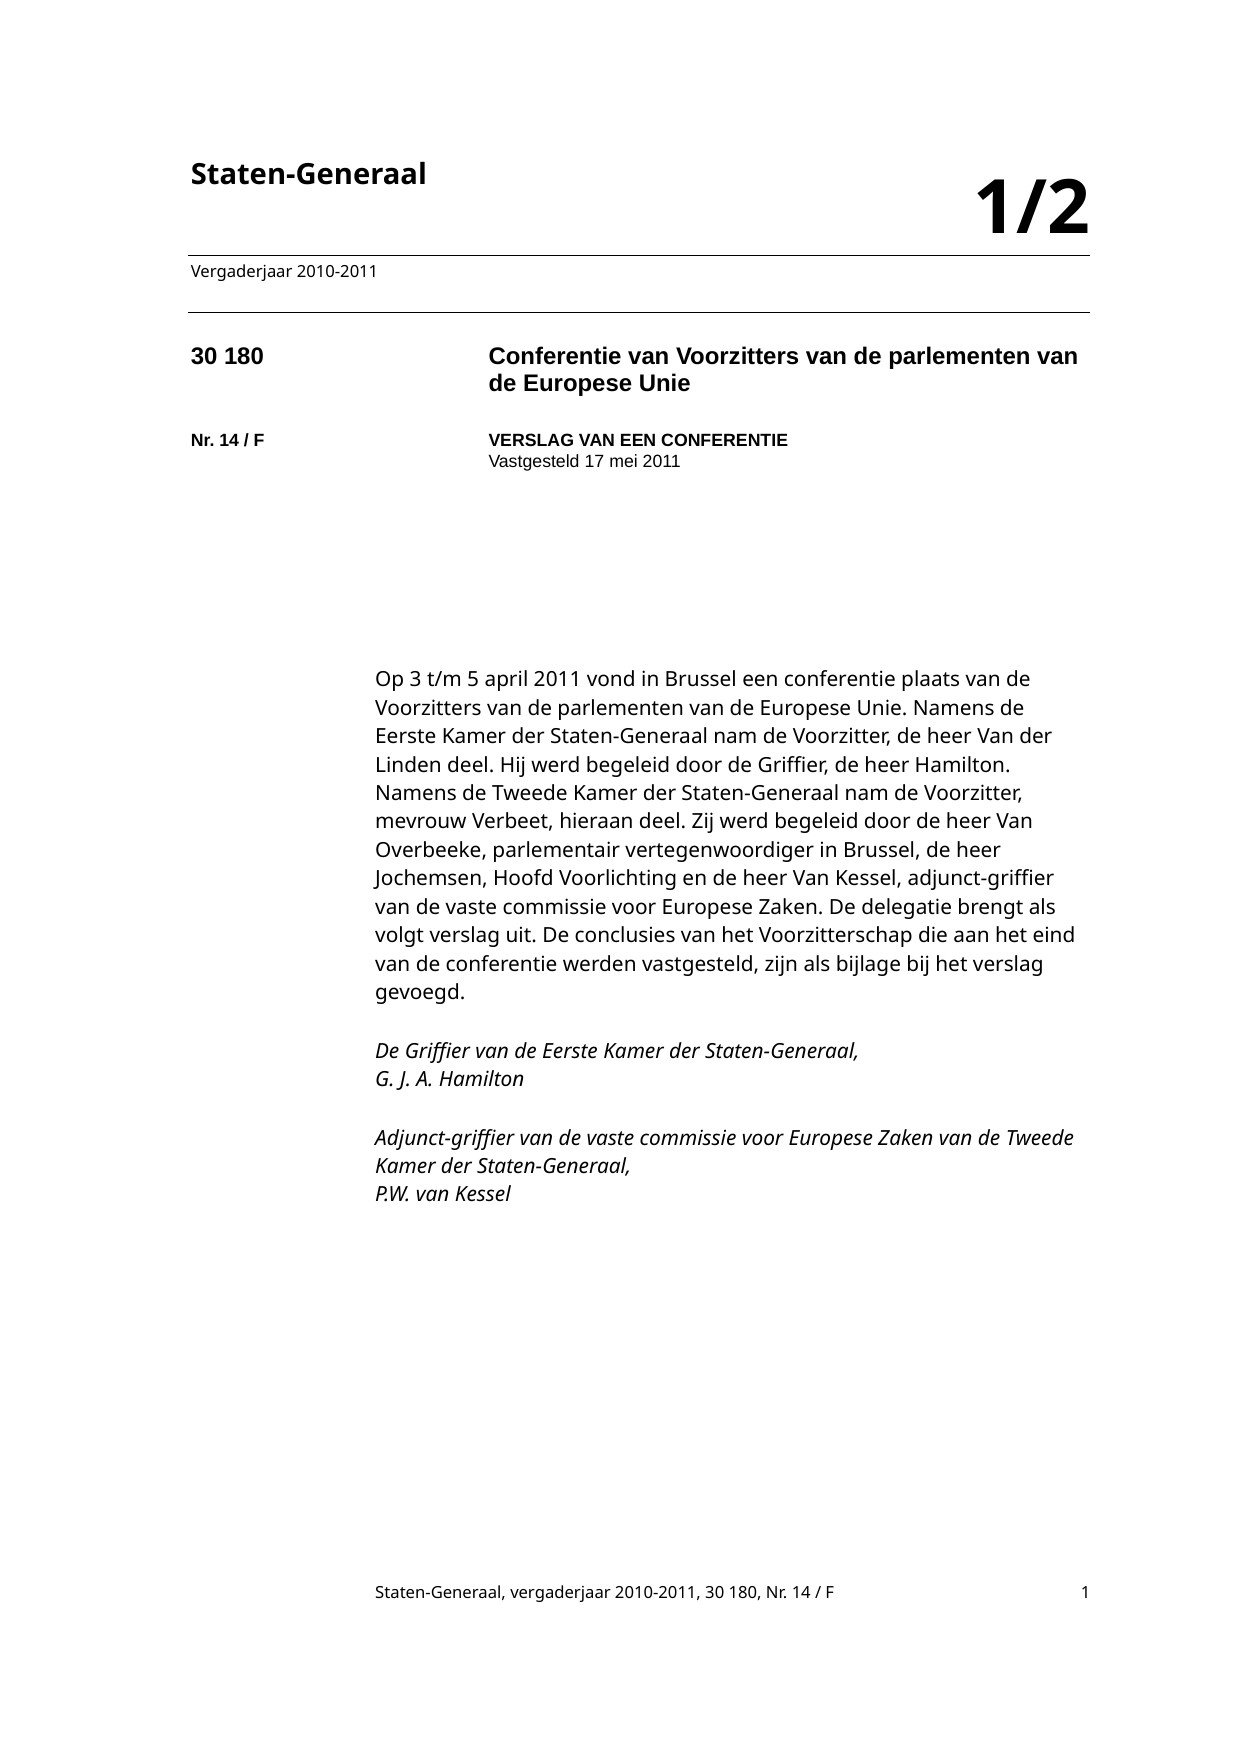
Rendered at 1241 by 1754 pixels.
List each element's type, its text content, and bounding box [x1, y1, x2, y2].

table_cell Nr. 14 / F [188, 427, 485, 546]
text P.W. van Kessel [375, 1179, 1090, 1208]
text G. J. A. Hamilton [375, 1064, 1090, 1093]
table_cell Vergaderjaar 2010-2011 [188, 256, 485, 312]
text Adjunct-griffier van de vaste commissie voor Europese Zaken van de Tweede Kamer der Staten-Generaal, [375, 1123, 1090, 1179]
table_cell [485, 313, 1090, 339]
text De Griffier van de Eerste Kamer der Staten-Generaal, [375, 1036, 1090, 1064]
table_cell 30 180 [188, 339, 485, 427]
text Op 3 t/m 5 april 2011 vond in Brussel een conferentie plaats van de Voorzitters van de parlementen van de Europese Unie. Namens de Eerste Kamer der Staten-Generaal nam de Voorzitter, de heer Van der Linden deel. Hij werd begeleid door de Griffier, de heer Hamilton. Namens de Tweede Kamer der Staten-Generaal nam de Voorzitter, mevrouw Verbeet, hieraan deel. Zij werd begeleid door de heer Van Overbeeke, parlementair vertegenwoordiger in Brussel, de heer Jochemsen, Hoofd Voorlichting en de heer Van Kessel, adjunct-griffier van de vaste commissie voor Europese Zaken. De delegatie brengt als volgt verslag uit. De conclusies van het Voorzitterschap die aan het eind van de conferentie werden vastgesteld, zijn als bijlage bij het verslag gevoegd. [375, 664, 1090, 1006]
table_cell [485, 256, 1090, 312]
table_cell Conferentie van Voorzitters van de parlementen van de Europese Unie [485, 339, 1090, 427]
table_header Staten-Generaal [188, 150, 909, 255]
table_cell [188, 313, 485, 339]
table_cell VERSLAG VAN EEN CONFERENTIE Vastgesteld 17 mei 2011 [485, 427, 1090, 546]
table_header 1/2 [910, 150, 1090, 255]
